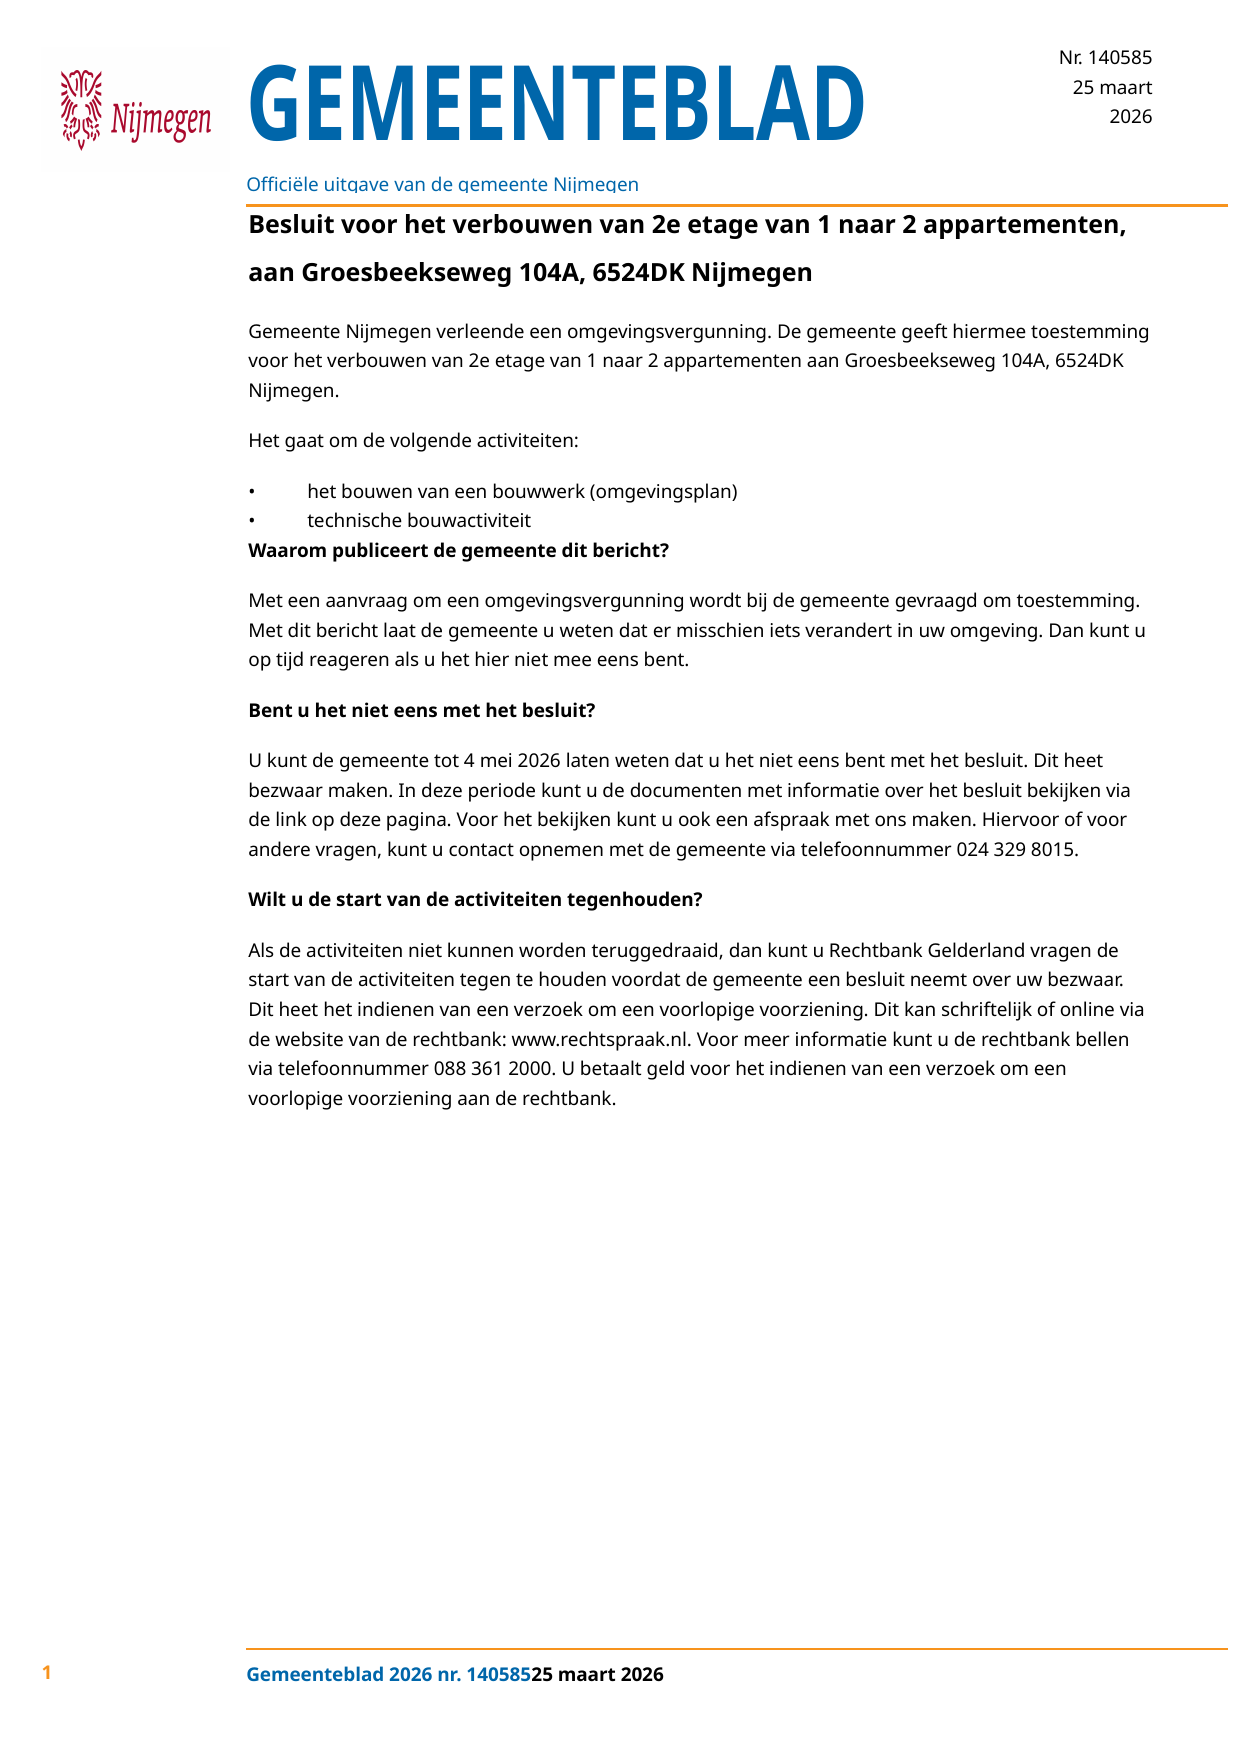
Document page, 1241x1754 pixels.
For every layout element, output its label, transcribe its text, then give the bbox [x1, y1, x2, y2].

text Met een aanvraag om een omgevingsvergunning wordt bij de gemeente gevraagd om toestemming. Met dit bericht laat de gemeente u weten dat er misschien iets verandert in uw omgeving. Dan kunt u op tijd reageren als u het hier niet mee eens bent. [248, 587, 1152, 672]
text U kunt de gemeente tot 4 mei 2026 laten weten dat u het niet eens bent met het besluit. Dit heet bezwaar maken. In deze periode kunt u de documenten met informatie over het besluit bekijken via de link op deze pagina. Voor het bekijken kunt u ook een afspraak met ons maken. Hiervoor of voor andere vragen, kunt u contact opnemen met de gemeente via telefoonnummer 024 329 8015. [248, 747, 1152, 862]
list het bouwen van een bouwwerk (omgevingsplan) [248, 478, 1152, 504]
text Waarom publiceert de gemeente dit bericht? [248, 537, 1152, 563]
text Gemeente Nijmegen verleende een omgevingsvergunning. De gemeente geeft hiermee toestemming voor het verbouwen van 2e etage van 1 naar 2 appartementen aan Groesbeekseweg 104A, 6524DK Nijmegen. [248, 318, 1152, 403]
text Als de activiteiten niet kunnen worden teruggedraaid, dan kunt u Rechtbank Gelderland vragen de start van de activiteiten tegen te houden voordat de gemeente een besluit neemt over uw bezwaar. Dit heet het indienen van een verzoek om een voorlopige voorziening. Dit kan schriftelijk of online via de website van de rechtbank: www.rechtspraak.nl. Voor meer informatie kunt u de rechtbank bellen via telefoonnummer 088 361 2000. U betaalt geld voor het indienen van een verzoek om een voorlopige voorziening aan de rechtbank. [248, 937, 1152, 1111]
picture [41, 47, 231, 172]
text Besluit voor het verbouwen van 2e etage van 1 naar 2 appartementen, aan Groesbeekseweg 104A, 6524DK Nijmegen [248, 207, 1152, 288]
text Bent u het niet eens met het besluit? [248, 697, 1152, 723]
list technische bouwactiviteit [248, 507, 1152, 533]
text Wilt u de start van de activiteiten tegenhouden? [248, 887, 1152, 912]
text Het gaat om de volgende activiteiten: [248, 427, 1152, 453]
